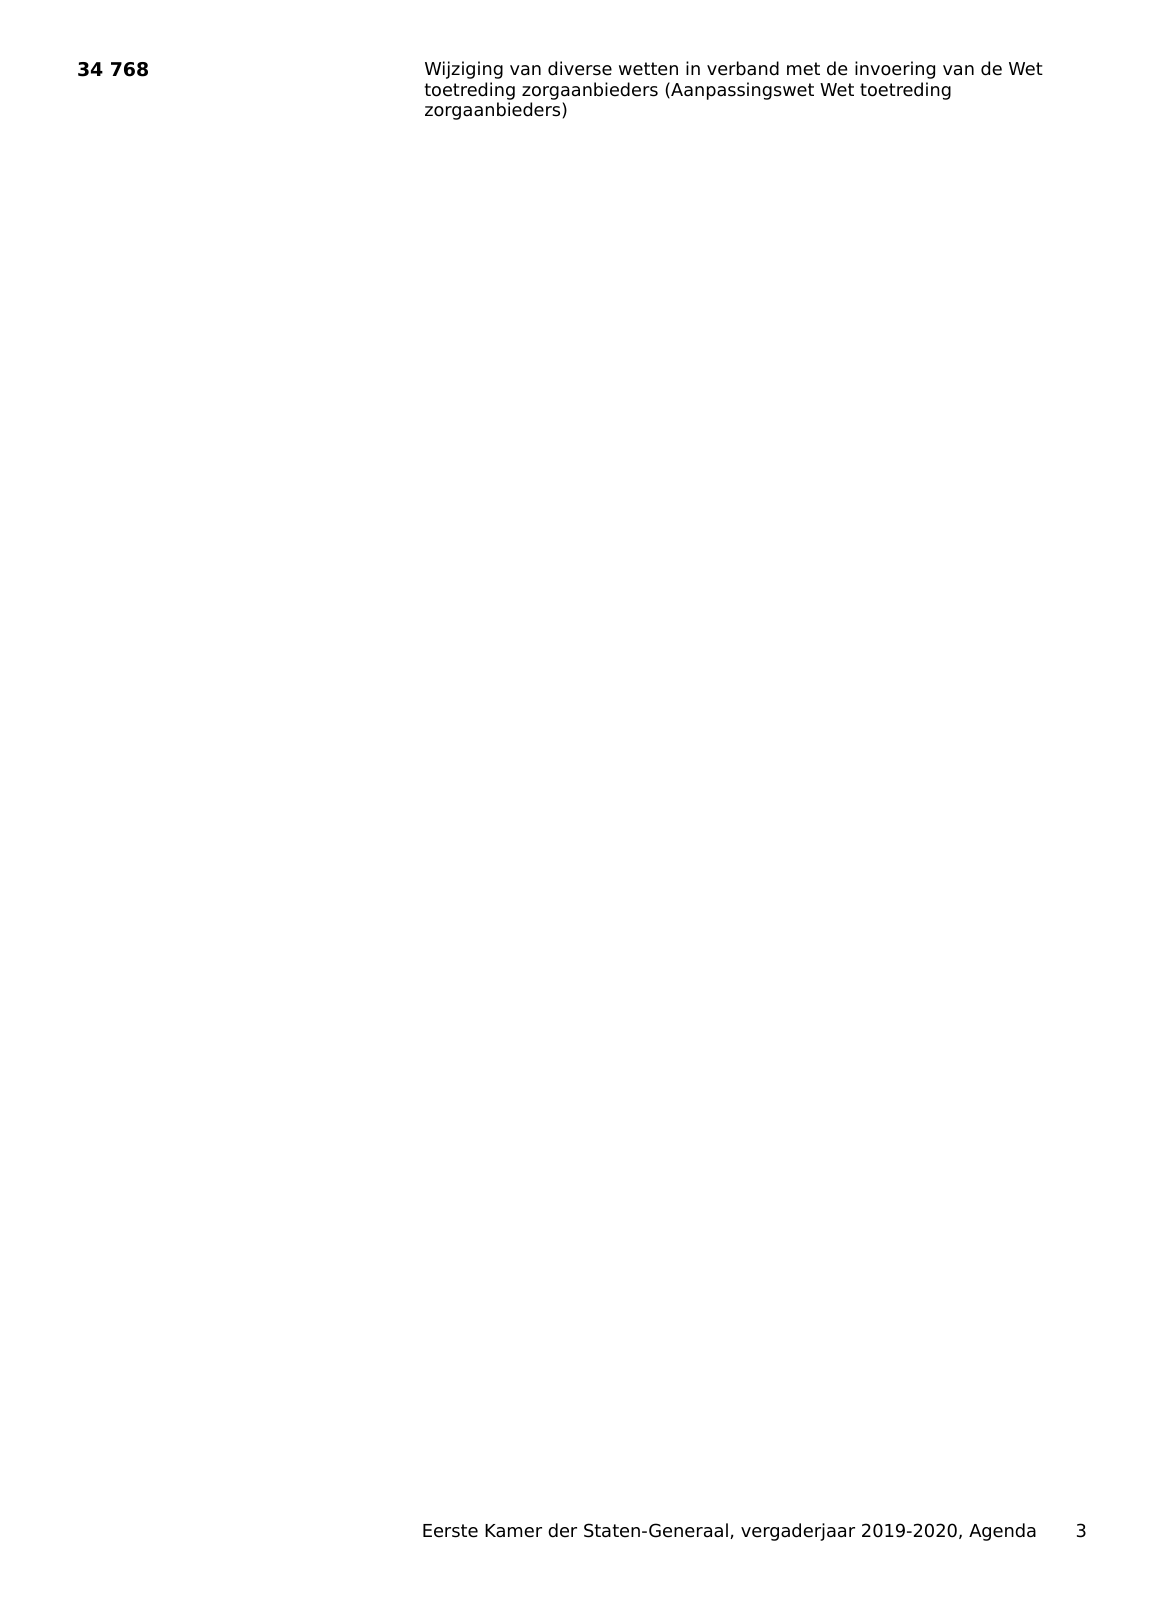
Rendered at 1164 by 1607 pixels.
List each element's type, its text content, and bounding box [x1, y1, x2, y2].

table_cell 34 768 [77, 59, 401, 121]
table_cell Wijziging van diverse wetten in verband met de invoering van de Wet toetreding zorgaanbieders (Aanpassingswet Wet toetreding zorgaanbieders) [418, 59, 1087, 121]
table_cell [401, 59, 418, 121]
